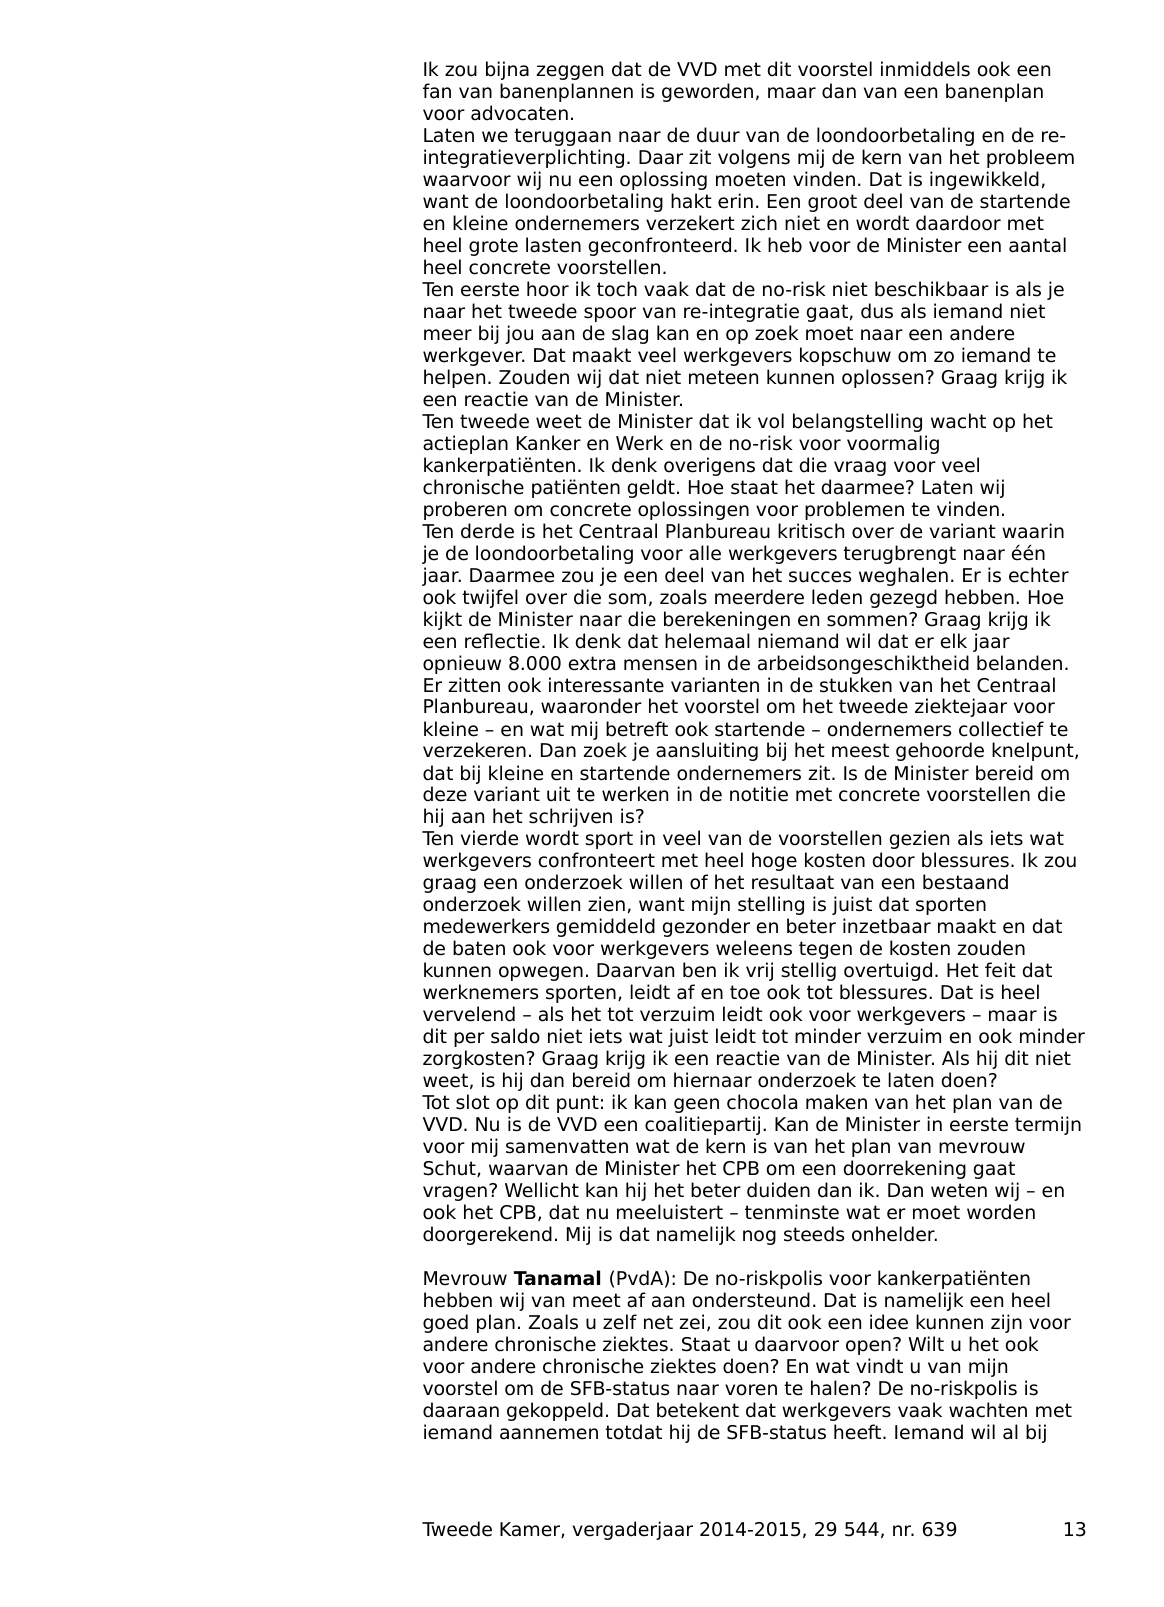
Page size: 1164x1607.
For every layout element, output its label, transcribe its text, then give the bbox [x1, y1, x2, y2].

text Laten we teruggaan naar de duur van de loondoorbetaling en de re-integratieverplichting. Daar zit volgens mij de kern van het probleem waarvoor wij nu een oplossing moeten vinden. Dat is ingewikkeld, want de loondoorbetaling hakt erin. Een groot deel van de startende en kleine ondernemers verzekert zich niet en wordt daardoor met heel grote lasten geconfronteerd. Ik heb voor de Minister een aantal heel concrete voorstellen. [422, 125, 1087, 279]
text Ten tweede weet de Minister dat ik vol belangstelling wacht op het actieplan Kanker en Werk en de no-risk voor voormalig kankerpatiënten. Ik denk overigens dat die vraag voor veel chronische patiënten geldt. Hoe staat het daarmee? Laten wij proberen om concrete oplossingen voor problemen te vinden. [422, 411, 1087, 521]
text Mevrouw Tanamal (PvdA): De no-riskpolis voor kankerpatiënten hebben wij van meet af aan ondersteund. Dat is namelijk een heel goed plan. Zoals u zelf net zei, zou dit ook een idee kunnen zijn voor andere chronische ziektes. Staat u daarvoor open? Wilt u het ook voor andere chronische ziektes doen? En wat vindt u van mijn voorstel om de SFB-status naar voren te halen? De no-riskpolis is daaraan gekoppeld. Dat betekent dat werkgevers vaak wachten met iemand aannemen totdat hij de SFB-status heeft. Iemand wil al bij [422, 1268, 1087, 1444]
text Ten derde is het Centraal Planbureau kritisch over de variant waarin je de loondoorbetaling voor alle werkgevers terugbrengt naar één jaar. Daarmee zou je een deel van het succes weghalen. Er is echter ook twijfel over die som, zoals meerdere leden gezegd hebben. Hoe kijkt de Minister naar die berekeningen en sommen? Graag krijg ik een reflectie. Ik denk dat helemaal niemand wil dat er elk jaar opnieuw 8.000 extra mensen in de arbeidsongeschiktheid belanden. Er zitten ook interessante varianten in de stukken van het Centraal Planbureau, waaronder het voorstel om het tweede ziektejaar voor kleine – en wat mij betreft ook startende – ondernemers collectief te verzekeren. Dan zoek je aansluiting bij het meest gehoorde knelpunt, dat bij kleine en startende ondernemers zit. Is de Minister bereid om deze variant uit te werken in de notitie met concrete voorstellen die hij aan het schrijven is? [422, 521, 1087, 828]
text Ten eerste hoor ik toch vaak dat de no-risk niet beschikbaar is als je naar het tweede spoor van re-integratie gaat, dus als iemand niet meer bij jou aan de slag kan en op zoek moet naar een andere werkgever. Dat maakt veel werkgevers kopschuw om zo iemand te helpen. Zouden wij dat niet meteen kunnen oplossen? Graag krijg ik een reactie van de Minister. [422, 279, 1087, 411]
text Tot slot op dit punt: ik kan geen chocola maken van het plan van de VVD. Nu is de VVD een coalitiepartij. Kan de Minister in eerste termijn voor mij samenvatten wat de kern is van het plan van mevrouw Schut, waarvan de Minister het CPB om een doorrekening gaat vragen? Wellicht kan hij het beter duiden dan ik. Dan weten wij – en ook het CPB, dat nu meeluistert – tenminste wat er moet worden doorgerekend. Mij is dat namelijk nog steeds onhelder. [422, 1092, 1087, 1246]
text Ten vierde wordt sport in veel van de voorstellen gezien als iets wat werkgevers confronteert met heel hoge kosten door blessures. Ik zou graag een onderzoek willen of het resultaat van een bestaand onderzoek willen zien, want mijn stelling is juist dat sporten medewerkers gemiddeld gezonder en beter inzetbaar maakt en dat de baten ook voor werkgevers weleens tegen de kosten zouden kunnen opwegen. Daarvan ben ik vrij stellig overtuigd. Het feit dat werknemers sporten, leidt af en toe ook tot blessures. Dat is heel vervelend – als het tot verzuim leidt ook voor werkgevers – maar is dit per saldo niet iets wat juist leidt tot minder verzuim en ook minder zorgkosten? Graag krijg ik een reactie van de Minister. Als hij dit niet weet, is hij dan bereid om hiernaar onderzoek te laten doen? [422, 828, 1087, 1092]
text Ik zou bijna zeggen dat de VVD met dit voorstel inmiddels ook een fan van banenplannen is geworden, maar dan van een banenplan voor advocaten. [422, 59, 1087, 125]
